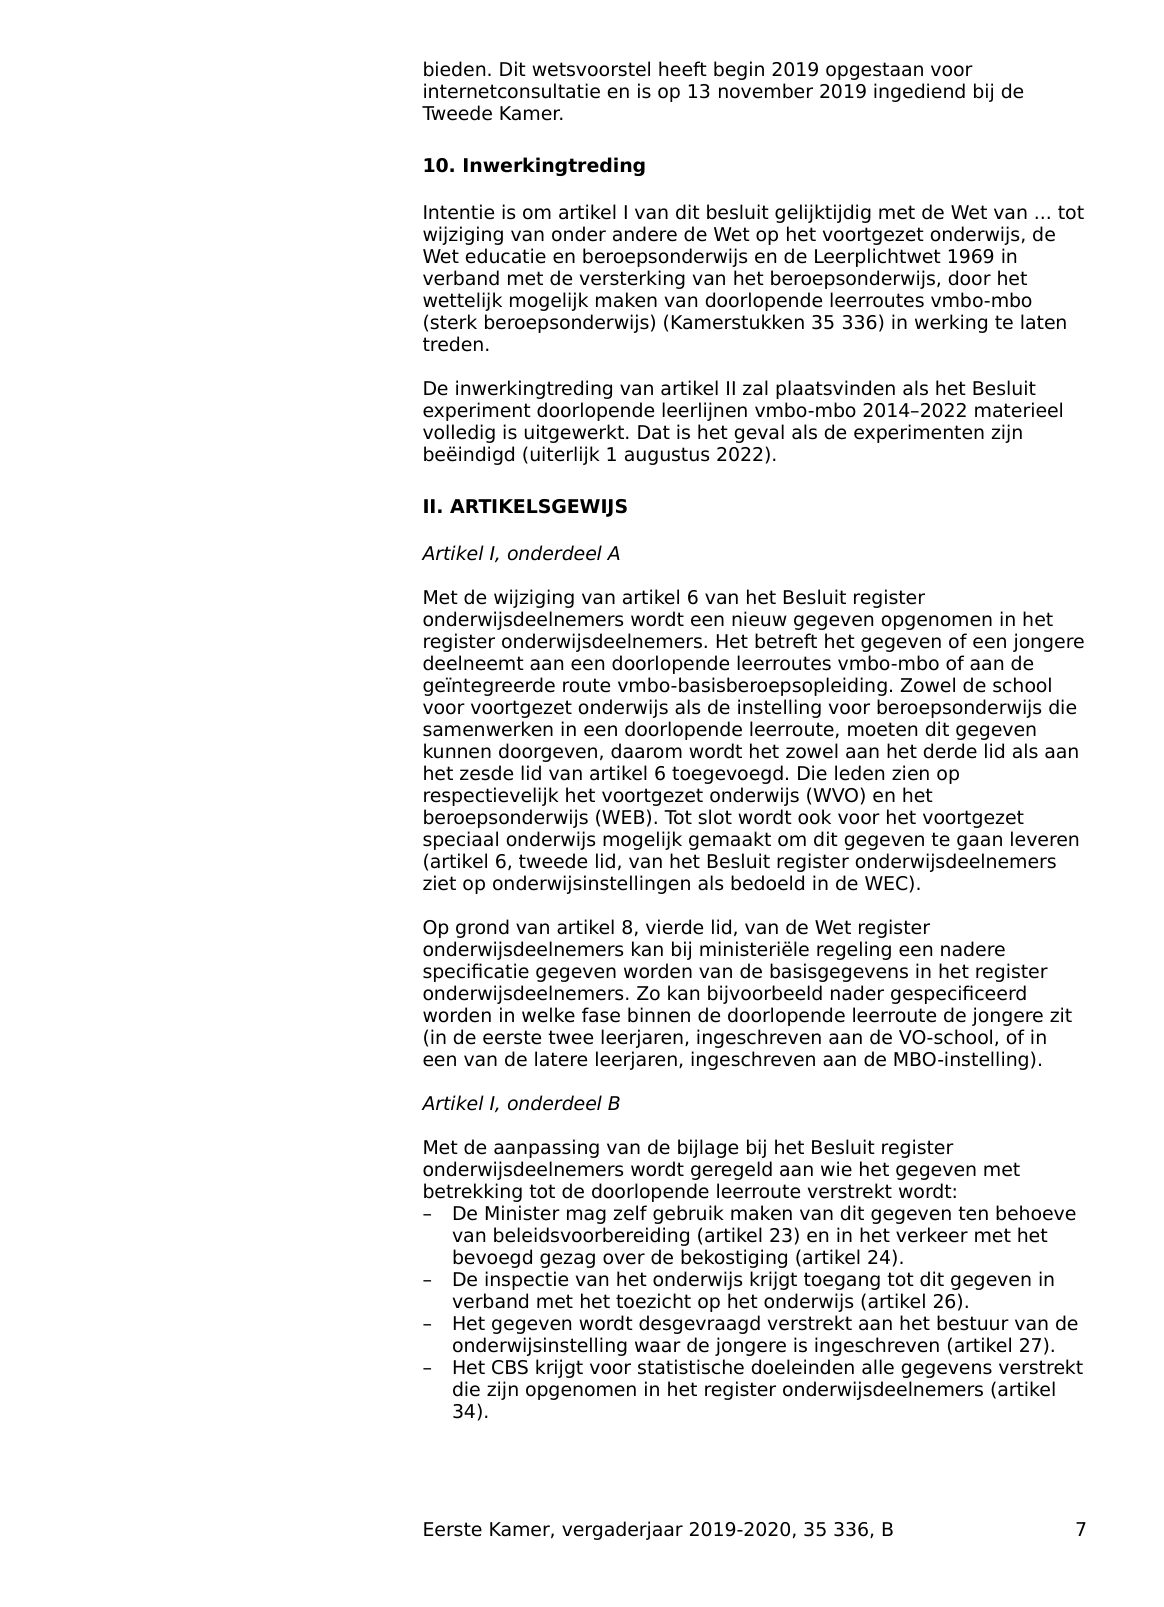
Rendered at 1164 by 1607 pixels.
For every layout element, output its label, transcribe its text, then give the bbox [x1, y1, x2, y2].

subtitle Artikel I, onderdeel B [422, 1093, 1087, 1115]
text Met de wijziging van artikel 6 van het Besluit register onderwijsdeelnemers wordt een nieuw gegeven opgenomen in het register onderwijsdeelnemers. Het betreft het gegeven of een jongere deelneemt aan een doorlopende leerroutes vmbo-mbo of aan de geïntegreerde route vmbo-basisberoepsopleiding. Zowel de school voor voortgezet onderwijs als de instelling voor beroepsonderwijs die samenwerken in een doorlopende leerroute, moeten dit gegeven kunnen doorgeven, daarom wordt het zowel aan het derde lid als aan het zesde lid van artikel 6 toegevoegd. Die leden zien op respectievelijk het voortgezet onderwijs (WVO) en het beroepsonderwijs (WEB). Tot slot wordt ook voor het voortgezet speciaal onderwijs mogelijk gemaakt om dit gegeven te gaan leveren (artikel 6, tweede lid, van het Besluit register onderwijsdeelnemers ziet op onderwijsinstellingen als bedoeld in de WEC). [422, 587, 1087, 895]
subtitle II. ARTIKELSGEWIJS [422, 496, 1087, 518]
text – Het CBS krijgt voor statistische doeleinden alle gegevens verstrekt die zijn opgenomen in het register onderwijsdeelnemers (artikel 34). [422, 1357, 1087, 1423]
text Met de aanpassing van de bijlage bij het Besluit register onderwijsdeelnemers wordt geregeld aan wie het gegeven met betrekking tot de doorlopende leerroute verstrekt wordt: [422, 1137, 1087, 1203]
text De inwerkingtreding van artikel II zal plaatsvinden als het Besluit experiment doorlopende leerlijnen vmbo-mbo 2014–2022 materieel volledig is uitgewerkt. Dat is het geval als de experimenten zijn beëindigd (uiterlijk 1 augustus 2022). [422, 378, 1087, 466]
text – De inspectie van het onderwijs krijgt toegang tot dit gegeven in verband met het toezicht op het onderwijs (artikel 26). [422, 1269, 1087, 1313]
text bieden. Dit wetsvoorstel heeft begin 2019 opgestaan voor internetconsultatie en is op 13 november 2019 ingediend bij de Tweede Kamer. [422, 59, 1087, 125]
text Intentie is om artikel I van dit besluit gelijktijdig met de Wet van ... tot wijziging van onder andere de Wet op het voortgezet onderwijs, de Wet educatie en beroepsonderwijs en de Leerplichtwet 1969 in verband met de versterking van het beroepsonderwijs, door het wettelijk mogelijk maken van doorlopende leerroutes vmbo-mbo (sterk beroepsonderwijs) (Kamerstukken 35 336) in werking te laten treden. [422, 202, 1087, 356]
subtitle 10. Inwerkingtreding [422, 155, 1087, 177]
text – Het gegeven wordt desgevraagd verstrekt aan het bestuur van de onderwijsinstelling waar de jongere is ingeschreven (artikel 27). [422, 1313, 1087, 1357]
subtitle Artikel I, onderdeel A [422, 543, 1087, 565]
text – De Minister mag zelf gebruik maken van dit gegeven ten behoeve van beleidsvoorbereiding (artikel 23) en in het verkeer met het bevoegd gezag over de bekostiging (artikel 24). [422, 1203, 1087, 1269]
text Op grond van artikel 8, vierde lid, van de Wet register onderwijsdeelnemers kan bij ministeriële regeling een nadere specificatie gegeven worden van de basisgegevens in het register onderwijsdeelnemers. Zo kan bijvoorbeeld nader gespecificeerd worden in welke fase binnen de doorlopende leerroute de jongere zit (in de eerste twee leerjaren, ingeschreven aan de VO-school, of in een van de latere leerjaren, ingeschreven aan de MBO-instelling). [422, 917, 1087, 1071]
